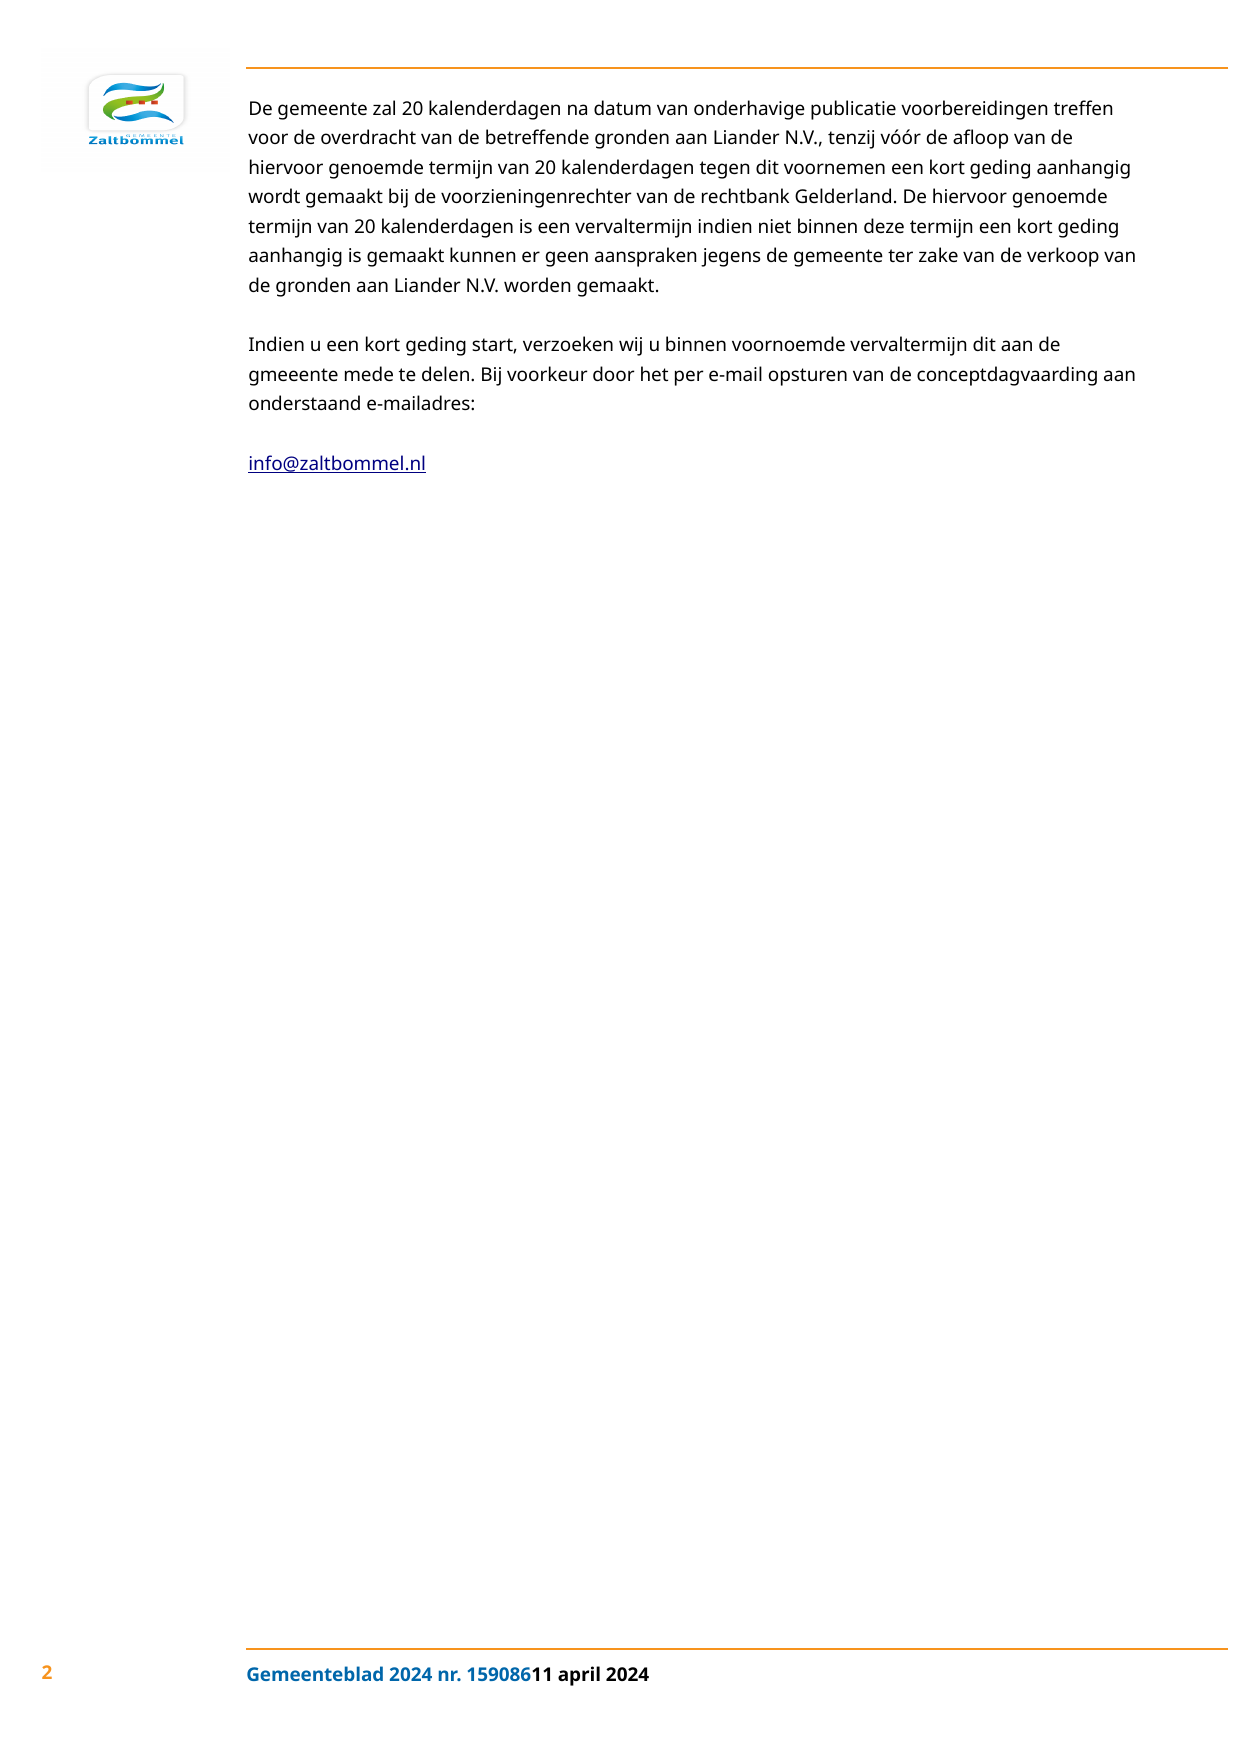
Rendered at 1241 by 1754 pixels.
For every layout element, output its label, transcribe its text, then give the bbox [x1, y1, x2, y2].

text info@zaltbommel.nl [248, 450, 1152, 476]
text Indien u een kort geding start, verzoeken wij u binnen voornoemde vervaltermijn dit aan de gmeeente mede te delen. Bij voorkeur door het per e-mail opsturen van de conceptdagvaarding aan onderstaand e-mailadres: [248, 331, 1152, 416]
picture [41, 47, 231, 172]
text De gemeente zal 20 kalenderdagen na datum van onderhavige publicatie voorbereidingen treffen voor de overdracht van de betreffende gronden aan Liander N.V., tenzij vóór de afloop van de hiervoor genoemde termijn van 20 kalenderdagen tegen dit voornemen een kort geding aanhangig wordt gemaakt bij de voorzieningenrechter van de rechtbank Gelderland. De hiervoor genoemde termijn van 20 kalenderdagen is een vervaltermijn indien niet binnen deze termijn een kort geding aanhangig is gemaakt kunnen er geen aanspraken jegens de gemeente ter zake van de verkoop van de gronden aan Liander N.V. worden gemaakt. [248, 95, 1152, 298]
